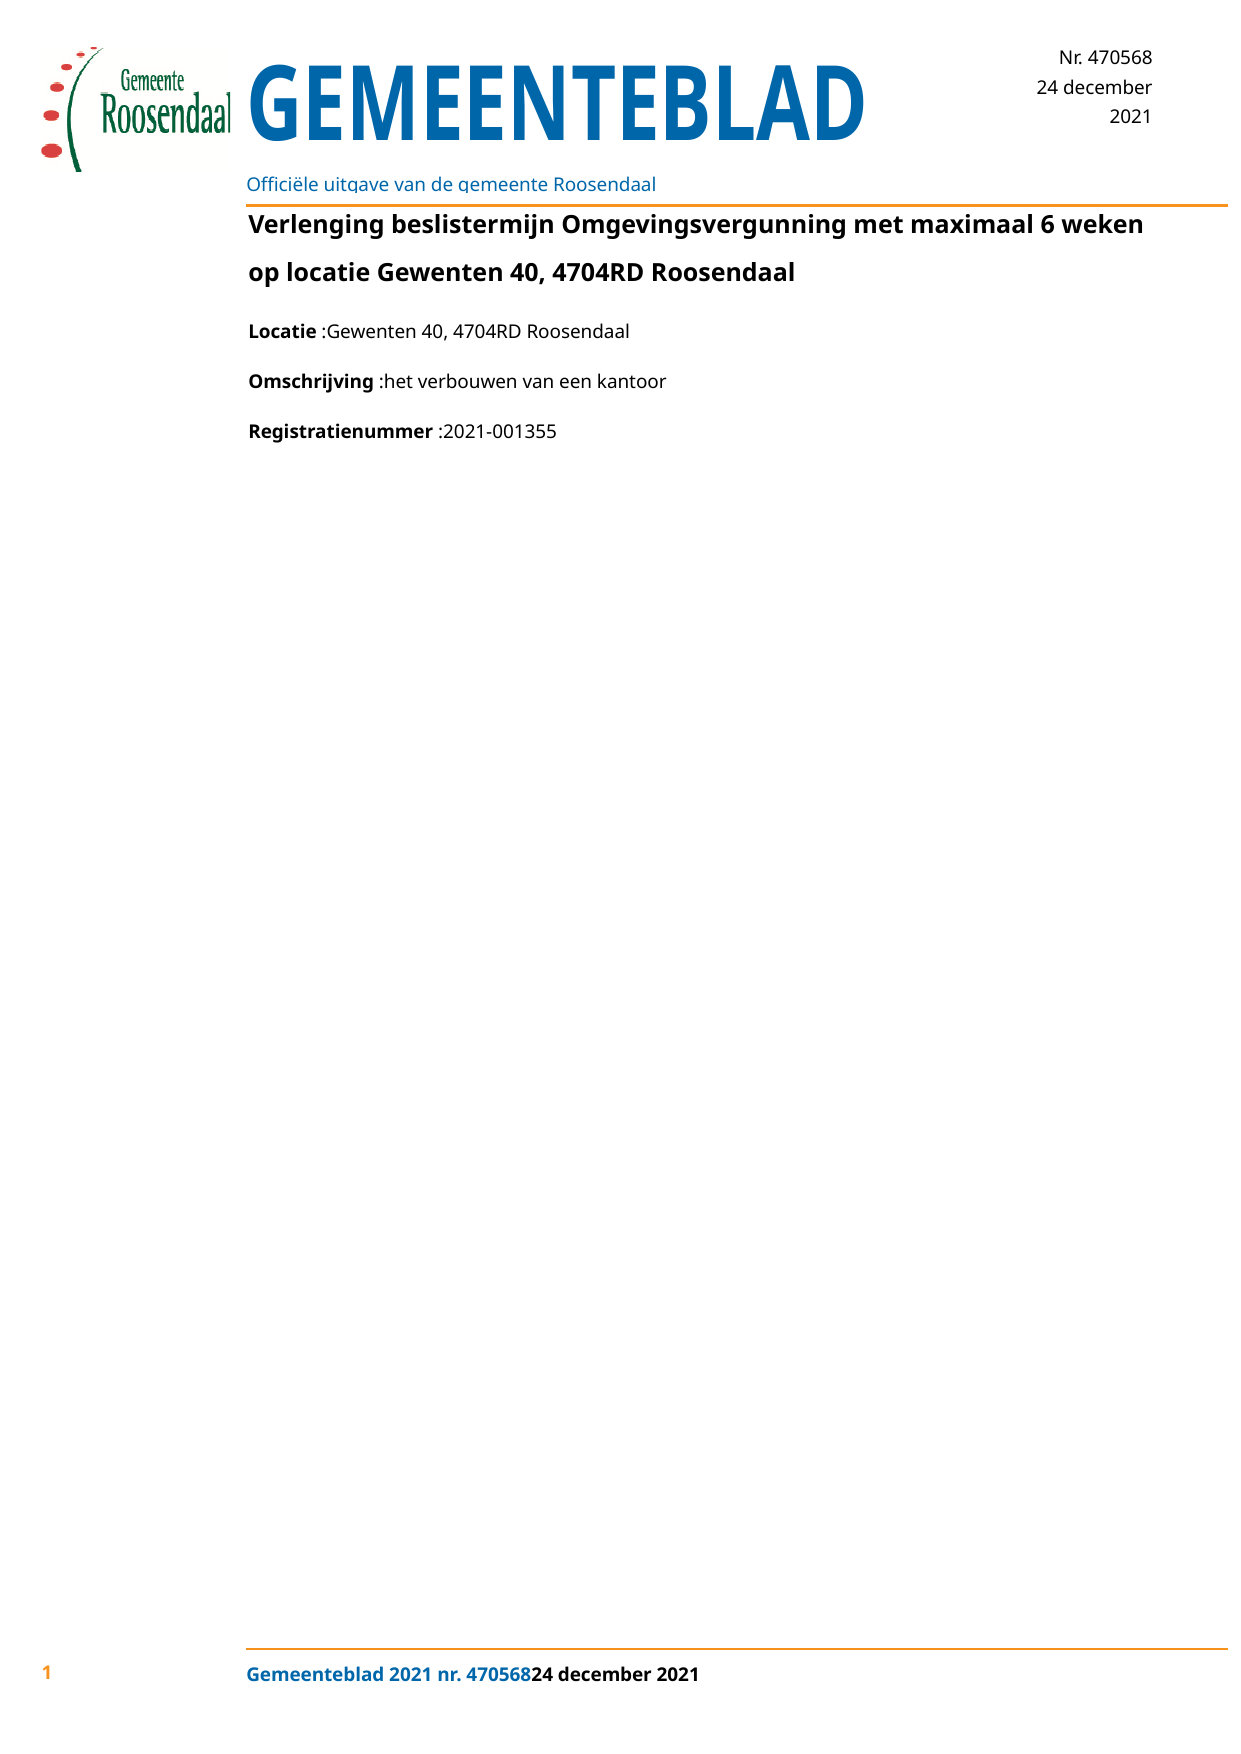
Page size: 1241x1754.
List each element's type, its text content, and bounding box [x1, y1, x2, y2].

picture [41, 47, 231, 172]
text Verlenging beslistermijn Omgevingsvergunning met maximaal 6 weken op locatie Gewenten 40, 4704RD Roosendaal [248, 207, 1152, 288]
text Registratienummer :2021-001355 [248, 419, 1152, 444]
text Omschrijving :het verbouwen van een kantoor [248, 368, 1152, 394]
text Locatie :Gewenten 40, 4704RD Roosendaal [248, 318, 1152, 344]
